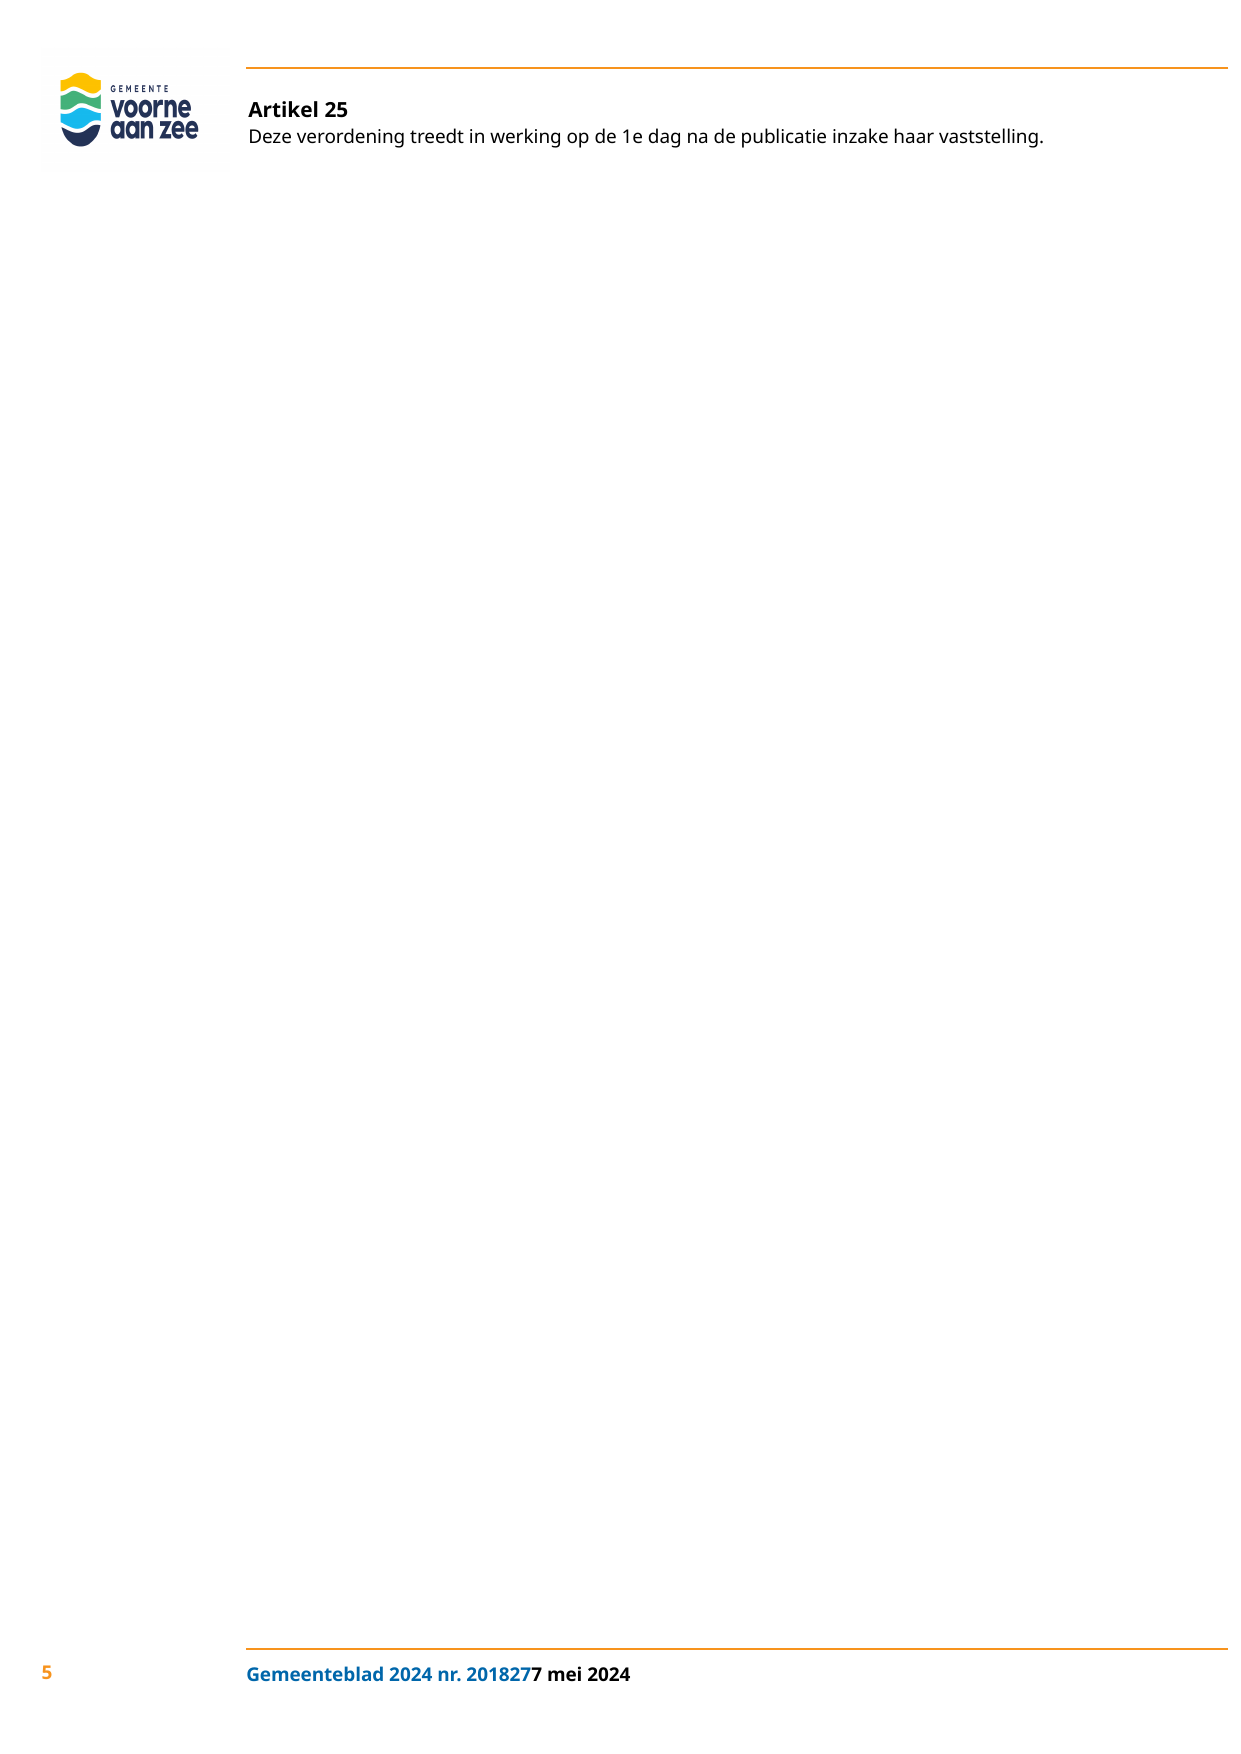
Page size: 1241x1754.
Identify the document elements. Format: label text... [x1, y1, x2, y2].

picture [41, 47, 231, 172]
text Artikel 25 [248, 95, 1152, 123]
text Deze verordening treedt in werking op de 1e dag na de publicatie inzake haar vaststelling. [248, 123, 1152, 149]
